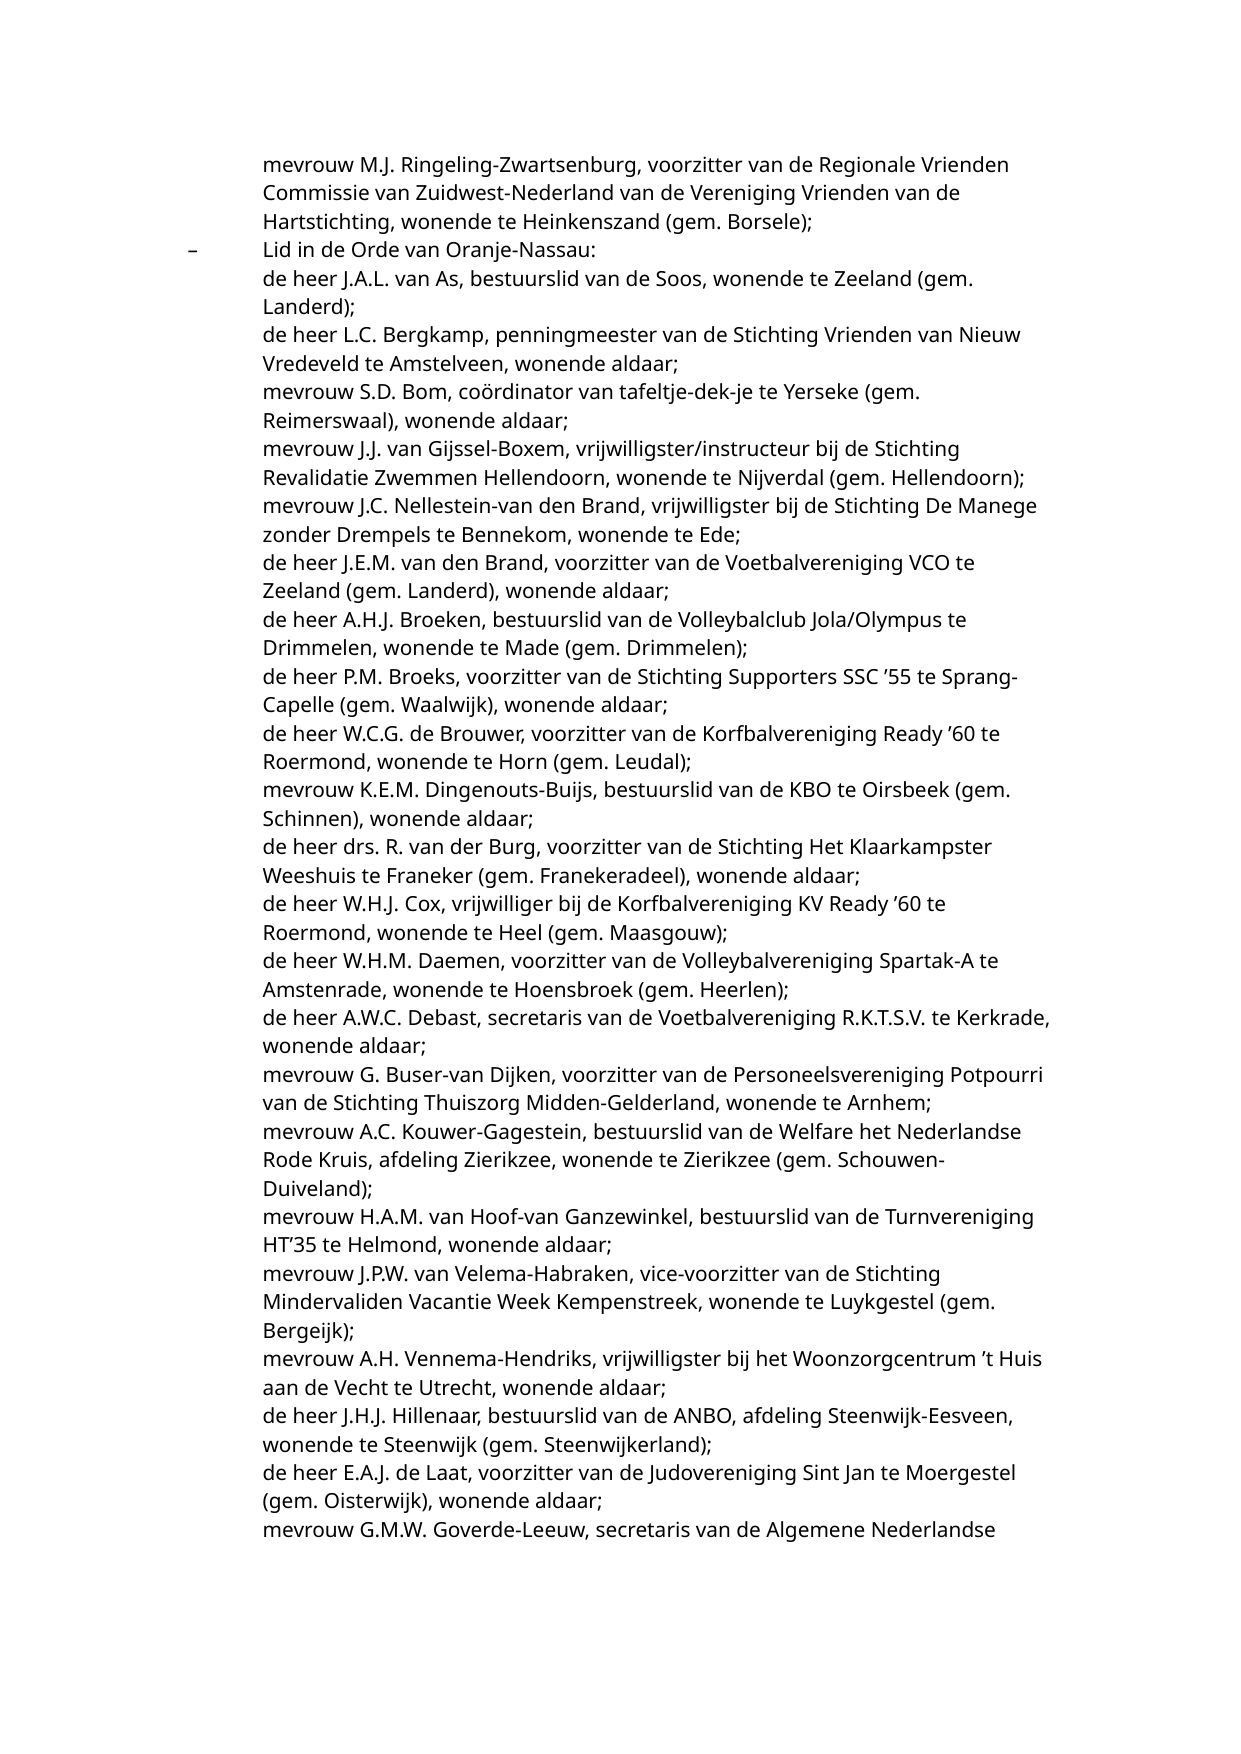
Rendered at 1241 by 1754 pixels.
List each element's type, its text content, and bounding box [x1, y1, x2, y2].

list de heer W.H.M. Daemen, voorzitter van de Volleybalvereniging Spartak-A te Amstenrade, wonende te Hoensbroek (gem. Heerlen); [187, 946, 1053, 1003]
list Lid in de Orde van Oranje-Nassau: [187, 235, 1053, 264]
list mevrouw S.D. Bom, coördinator van tafeltje-dek-je te Yerseke (gem. Reimerswaal), wonende aldaar; [187, 377, 1053, 434]
list de heer drs. R. van der Burg, voorzitter van de Stichting Het Klaarkampster Weeshuis te Franeker (gem. Franekeradeel), wonende aldaar; [187, 832, 1053, 889]
list mevrouw M.J. Ringeling-Zwartsenburg, voorzitter van de Regionale Vrienden Commissie van Zuidwest-Nederland van de Vereniging Vrienden van de Hartstichting, wonende te Heinkenszand (gem. Borsele); [187, 150, 1053, 235]
list mevrouw J.C. Nellestein-van den Brand, vrijwilligster bij de Stichting De Manege zonder Drempels te Bennekom, wonende te Ede; [187, 491, 1053, 548]
list mevrouw K.E.M. Dingenouts-Buijs, bestuurslid van de KBO te Oirsbeek (gem. Schinnen), wonende aldaar; [187, 776, 1053, 832]
list mevrouw G. Buser-van Dijken, voorzitter van de Personeelsvereniging Potpourri van de Stichting Thuiszorg Midden-Gelderland, wonende te Arnhem; [187, 1060, 1053, 1117]
list de heer J.E.M. van den Brand, voorzitter van de Voetbalvereniging VCO te Zeeland (gem. Landerd), wonende aldaar; [187, 548, 1053, 605]
list mevrouw A.C. Kouwer-Gagestein, bestuurslid van de Welfare het Nederlandse Rode Kruis, afdeling Zierikzee, wonende te Zierikzee (gem. Schouwen-Duiveland); [187, 1117, 1053, 1202]
list de heer A.W.C. Debast, secretaris van de Voetbalvereniging R.K.T.S.V. te Kerkrade, wonende aldaar; [187, 1003, 1053, 1060]
list de heer W.H.J. Cox, vrijwilliger bij de Korfbalvereniging KV Ready ’60 te Roermond, wonende te Heel (gem. Maasgouw); [187, 889, 1053, 946]
list mevrouw H.A.M. van Hoof-van Ganzewinkel, bestuurslid van de Turnvereniging HT’35 te Helmond, wonende aldaar; [187, 1202, 1053, 1259]
list de heer J.H.J. Hillenaar, bestuurslid van de ANBO, afdeling Steenwijk-Eesveen, wonende te Steenwijk (gem. Steenwijkerland); [187, 1401, 1053, 1458]
list de heer A.H.J. Broeken, bestuurslid van de Volleybalclub Jola/Olympus te Drimmelen, wonende te Made (gem. Drimmelen); [187, 605, 1053, 662]
list de heer E.A.J. de Laat, voorzitter van de Judovereniging Sint Jan te Moergestel (gem. Oisterwijk), wonende aldaar; [187, 1458, 1053, 1515]
list de heer L.C. Bergkamp, penningmeester van de Stichting Vrienden van Nieuw Vredeveld te Amstelveen, wonende aldaar; [187, 321, 1053, 377]
list mevrouw J.J. van Gijssel-Boxem, vrijwilligster/instructeur bij de Stichting Revalidatie Zwemmen Hellendoorn, wonende te Nijverdal (gem. Hellendoorn); [187, 434, 1053, 491]
list mevrouw G.M.W. Goverde-Leeuw, secretaris van de Algemene Nederlandse [187, 1515, 1053, 1543]
list de heer P.M. Broeks, voorzitter van de Stichting Supporters SSC ’55 te Sprang-Capelle (gem. Waalwijk), wonende aldaar; [187, 662, 1053, 719]
list mevrouw A.H. Vennema-Hendriks, vrijwilligster bij het Woonzorgcentrum ’t Huis aan de Vecht te Utrecht, wonende aldaar; [187, 1344, 1053, 1401]
list de heer J.A.L. van As, bestuurslid van de Soos, wonende te Zeeland (gem. Landerd); [187, 264, 1053, 321]
list mevrouw J.P.W. van Velema-Habraken, vice-voorzitter van de Stichting Mindervaliden Vacantie Week Kempenstreek, wonende te Luykgestel (gem. Bergeijk); [187, 1259, 1053, 1344]
list de heer W.C.G. de Brouwer, voorzitter van de Korfbalvereniging Ready ’60 te Roermond, wonende te Horn (gem. Leudal); [187, 719, 1053, 776]
